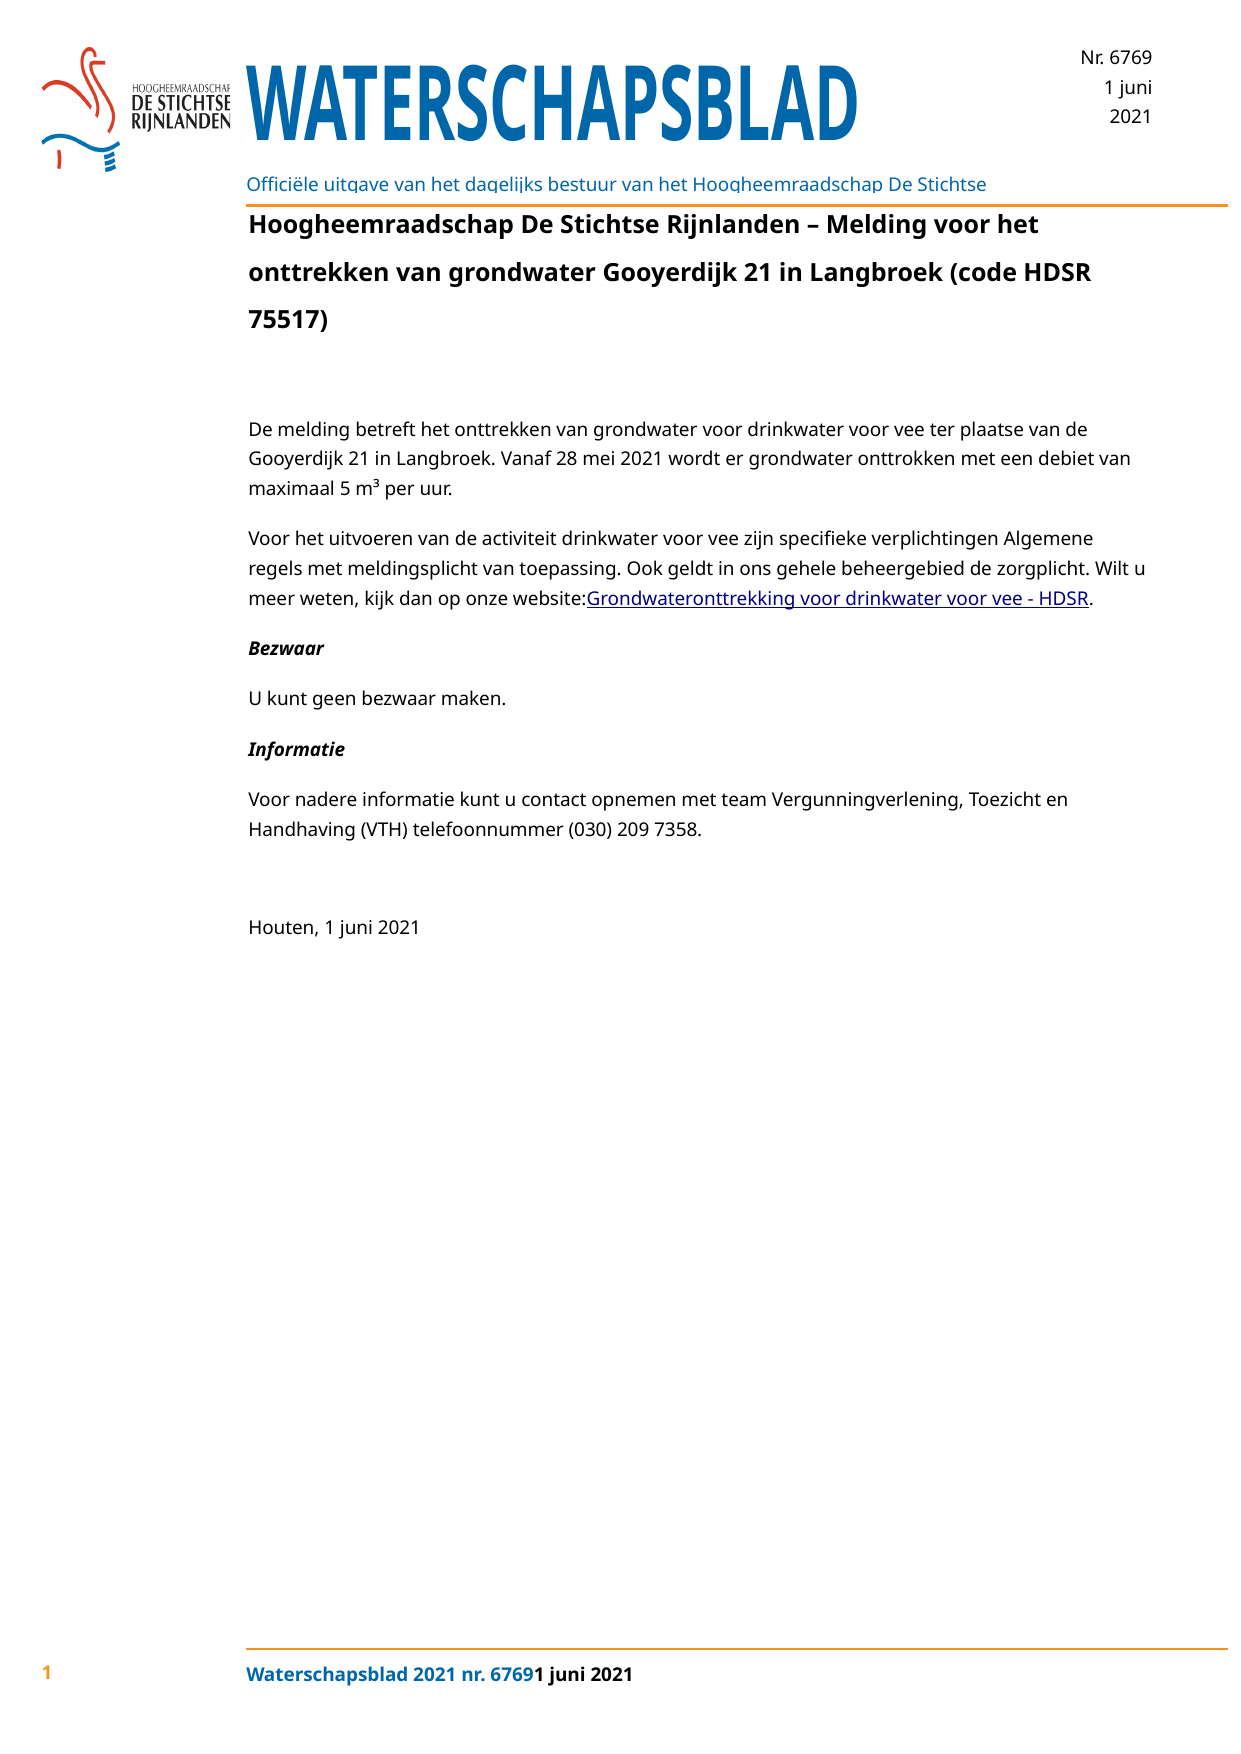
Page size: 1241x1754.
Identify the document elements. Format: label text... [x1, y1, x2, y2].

text De melding betreft het onttrekken van grondwater voor drinkwater voor vee ter plaatse van de Gooyerdijk 21 in Langbroek. Vanaf 28 mei 2021 wordt er grondwater onttrokken met een debiet van maximaal 5 m³ per uur. [248, 416, 1152, 501]
text Voor nadere informatie kunt u contact opnemen met team Vergunningverlening, Toezicht en Handhaving (VTH) telefoonnummer (030) 209 7358. [248, 786, 1152, 842]
picture [41, 47, 231, 172]
text Hoogheemraadschap De Stichtse Rijnlanden – Melding voor het onttrekken van grondwater Gooyerdijk 21 in Langbroek (code HDSR 75517) [248, 207, 1152, 336]
text U kunt geen bezwaar maken. [248, 686, 1152, 711]
text Voor het uitvoeren van de activiteit drinkwater voor vee zijn specifieke verplichtingen Algemene regels met meldingsplicht van toepassing. Ook geldt in ons gehele beheergebied de zorgplicht. Wilt u meer weten, kijk dan op onze website:Grondwateronttrekking voor drinkwater voor vee - HDSR. [248, 526, 1152, 610]
text Houten, 1 juni 2021 [248, 914, 1152, 940]
text Informatie [248, 736, 1152, 762]
text Bezwaar [248, 635, 1152, 661]
